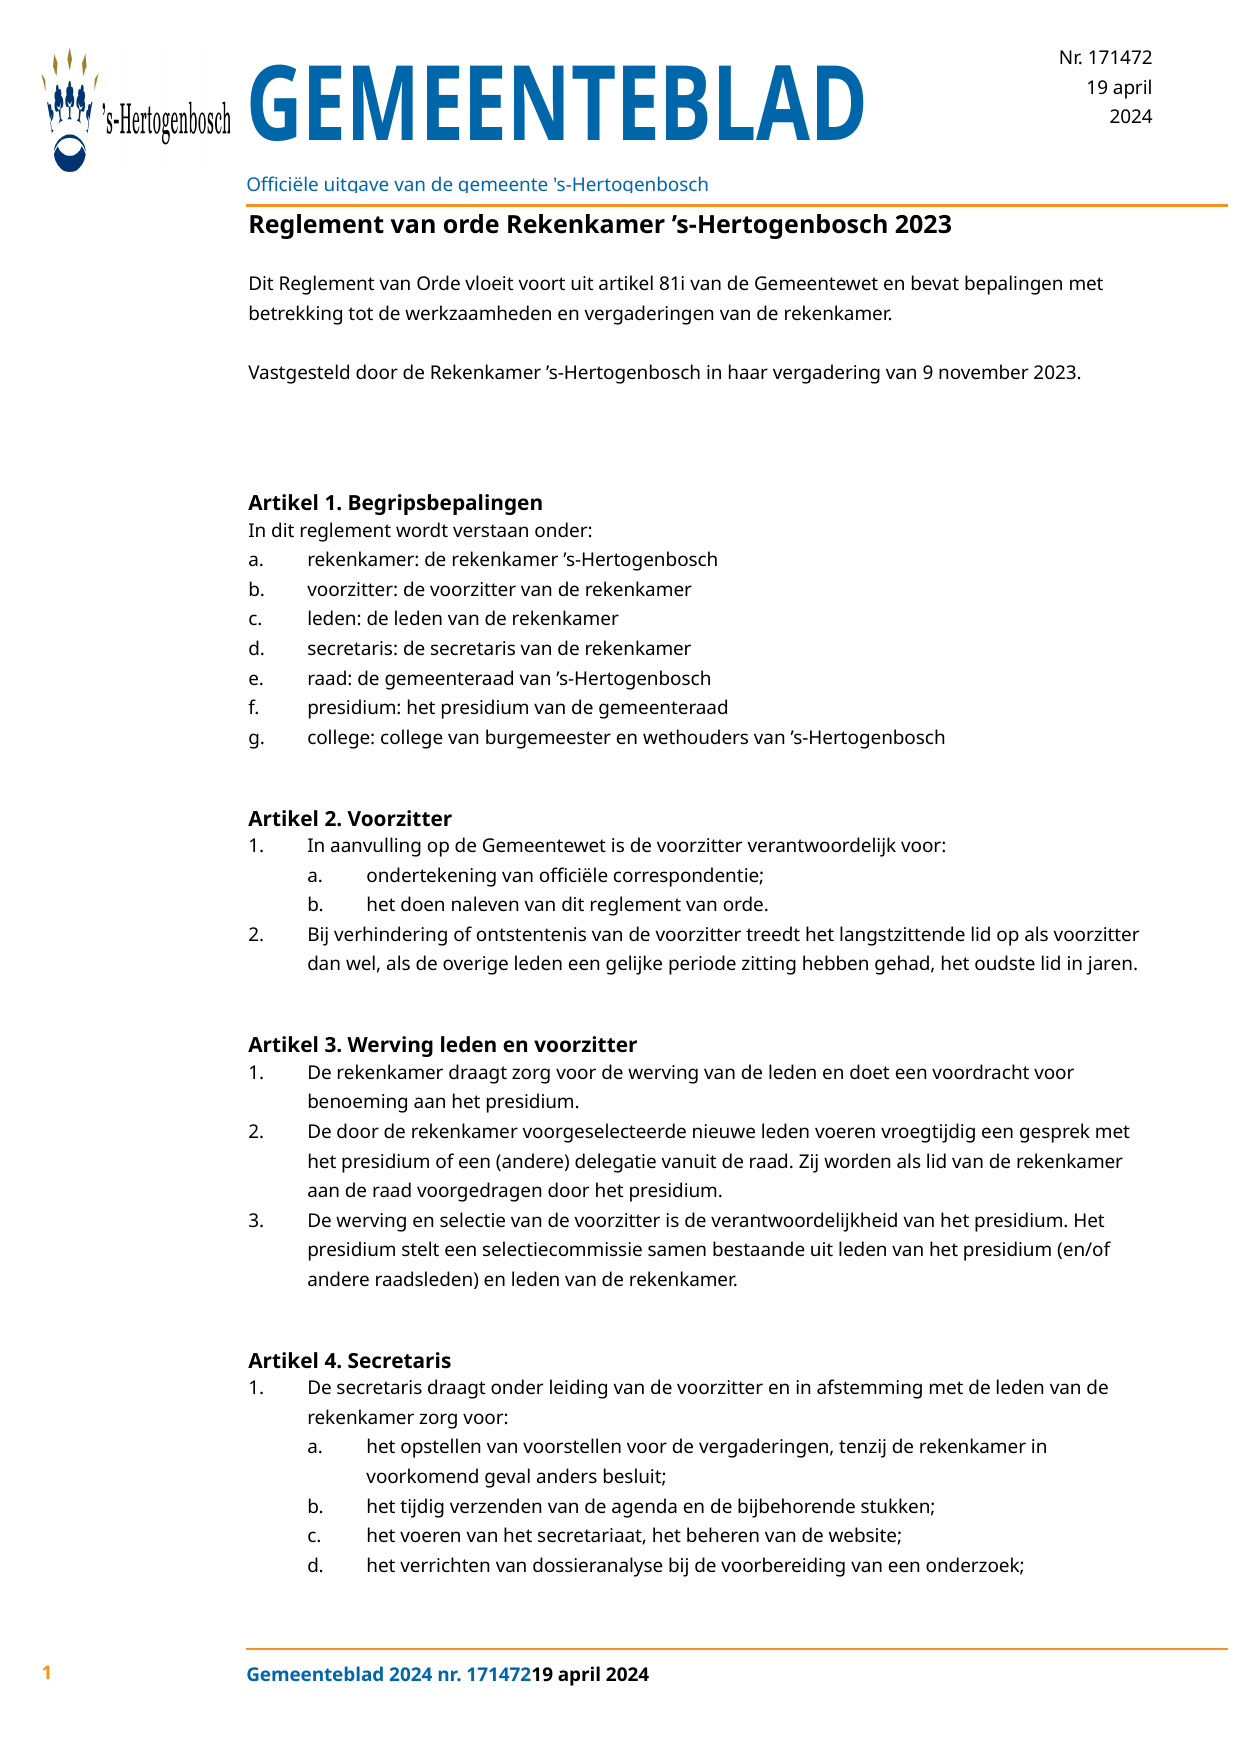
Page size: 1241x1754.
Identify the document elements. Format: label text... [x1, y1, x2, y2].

picture [41, 47, 231, 172]
list secretaris: de secretaris van de rekenkamer [248, 635, 1152, 661]
list het opstellen van voorstellen voor de vergaderingen, tenzij de rekenkamer in voorkomend geval anders besluit; [307, 1434, 1152, 1489]
text Reglement van orde Rekenkamer ’s-Hertogenbosch 2023 [248, 207, 1152, 241]
text Artikel 4. Secretaris [248, 1346, 1152, 1374]
list het verrichten van dossieranalyse bij de voorbereiding van een onderzoek; [307, 1552, 1152, 1578]
text In dit reglement wordt verstaan onder: [248, 517, 1152, 542]
list In aanvulling op de Gemeentewet is de voorzitter verantwoordelijk voor: [248, 832, 1152, 858]
text Artikel 3. Werving leden en voorzitter [248, 1031, 1152, 1059]
list De rekenkamer draagt zorg voor de werving van de leden en doet een voordracht voor benoeming aan het presidium. [248, 1059, 1152, 1114]
list college: college van burgemeester en wethouders van ’s-Hertogenbosch [248, 724, 1152, 749]
list De door de rekenkamer voorgeselecteerde nieuwe leden voeren vroegtijdig een gesprek met het presidium of een (andere) delegatie vanuit de raad. Zij worden als lid van de rekenkamer aan de raad voorgedragen door het presidium. [248, 1118, 1152, 1203]
list het tijdig verzenden van de agenda en de bijbehorende stukken; [307, 1493, 1152, 1519]
list rekenkamer: de rekenkamer ’s-Hertogenbosch [248, 546, 1152, 572]
list leden: de leden van de rekenkamer [248, 606, 1152, 631]
list Bij verhindering of ontstentenis van de voorzitter treedt het langstzittende lid op als voorzitter dan wel, als de overige leden een gelijke periode zitting hebben gehad, het oudste lid in jaren. [248, 921, 1152, 976]
text Dit Reglement van Orde vloeit voort uit artikel 81i van de Gemeentewet en bevat bepalingen met betrekking tot de werkzaamheden en vergaderingen van de rekenkamer. [248, 270, 1152, 326]
list ondertekening van officiële correspondentie; [307, 862, 1152, 888]
list De werving en selectie van de voorzitter is de verantwoordelijkheid van het presidium. Het presidium stelt een selectiecommissie samen bestaande uit leden van het presidium (en/of andere raadsleden) en leden van de rekenkamer. [248, 1207, 1152, 1292]
list voorzitter: de voorzitter van de rekenkamer [248, 576, 1152, 602]
list het doen naleven van dit reglement van orde. [307, 891, 1152, 917]
list De secretaris draagt onder leiding van de voorzitter en in afstemming met de leden van de rekenkamer zorg voor: [248, 1374, 1152, 1430]
list het voeren van het secretariaat, het beheren van de website; [307, 1522, 1152, 1548]
list raad: de gemeenteraad van ’s-Hertogenbosch [248, 665, 1152, 690]
text Vastgesteld door de Rekenkamer ’s-Hertogenbosch in haar vergadering van 9 november 2023. [248, 359, 1152, 385]
text Artikel 2. Voorzitter [248, 804, 1152, 832]
text Artikel 1. Begripsbepalingen [248, 488, 1152, 517]
list presidium: het presidium van de gemeenteraad [248, 694, 1152, 720]
